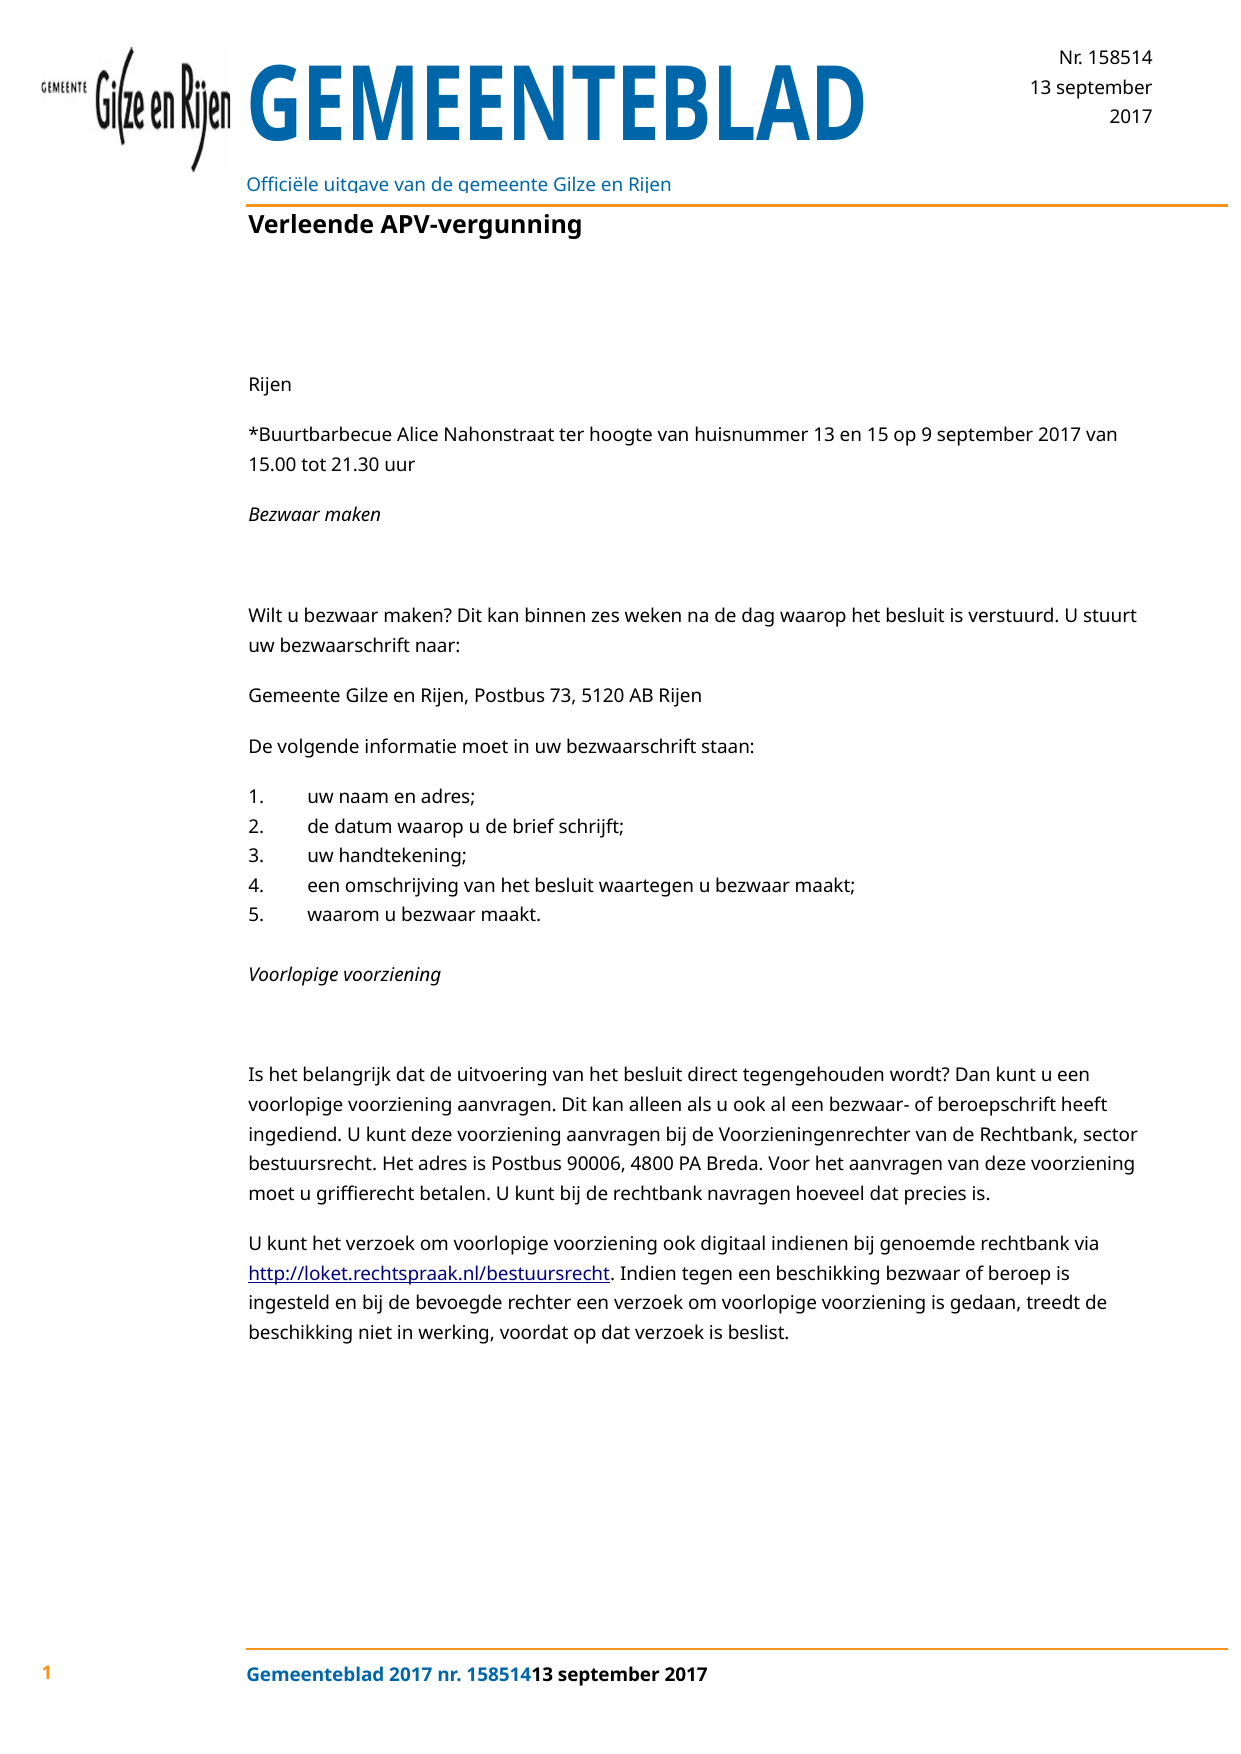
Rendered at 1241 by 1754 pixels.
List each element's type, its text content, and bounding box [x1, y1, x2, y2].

text U kunt het verzoek om voorlopige voorziening ook digitaal indienen bij genoemde rechtbank via http://loket.rechtspraak.nl/bestuursrecht. Indien tegen een beschikking bezwaar of beroep is ingesteld en bij de bevoegde rechter een verzoek om voorlopige voorziening is gedaan, treedt de beschikking niet in werking, voordat op dat verzoek is beslist. [248, 1230, 1152, 1345]
text De volgende informatie moet in uw bezwaarschrift staan: [248, 733, 1152, 758]
text Bezwaar maken [248, 502, 1152, 527]
list uw naam en adres; [248, 783, 1152, 809]
text Rijen [248, 371, 1152, 397]
list uw handtekening; [248, 842, 1152, 868]
text Voorlopige voorziening [248, 961, 1152, 986]
text Is het belangrijk dat de uitvoering van het besluit direct tegengehouden wordt? Dan kunt u een voorlopige voorziening aanvragen. Dit kan alleen als u ook al een bezwaar- of beroepschrift heeft ingediend. U kunt deze voorziening aanvragen bij de Voorzieningenrechter van de Rechtbank, sector bestuursrecht. Het adres is Postbus 90006, 4800 PA Breda. Voor het aanvragen van deze voorziening moet u griffierecht betalen. U kunt bij de rechtbank navragen hoeveel dat precies is. [248, 1062, 1152, 1206]
text Verleende APV-vergunning [248, 207, 1152, 241]
text Wilt u bezwaar maken? Dit kan binnen zes weken na de dag waarop het besluit is verstuurd. U stuurt uw bezwaarschrift naar: [248, 602, 1152, 658]
list waarom u bezwaar maakt. [248, 902, 1152, 927]
text Gemeente Gilze en Rijen, Postbus 73, 5120 AB Rijen [248, 682, 1152, 708]
list een omschrijving van het besluit waartegen u bezwaar maakt; [248, 872, 1152, 898]
picture [41, 47, 231, 172]
list de datum waarop u de brief schrijft; [248, 813, 1152, 838]
text *Buurtbarbecue Alice Nahonstraat ter hoogte van huisnummer 13 en 15 op 9 september 2017 van 15.00 tot 21.30 uur [248, 422, 1152, 477]
